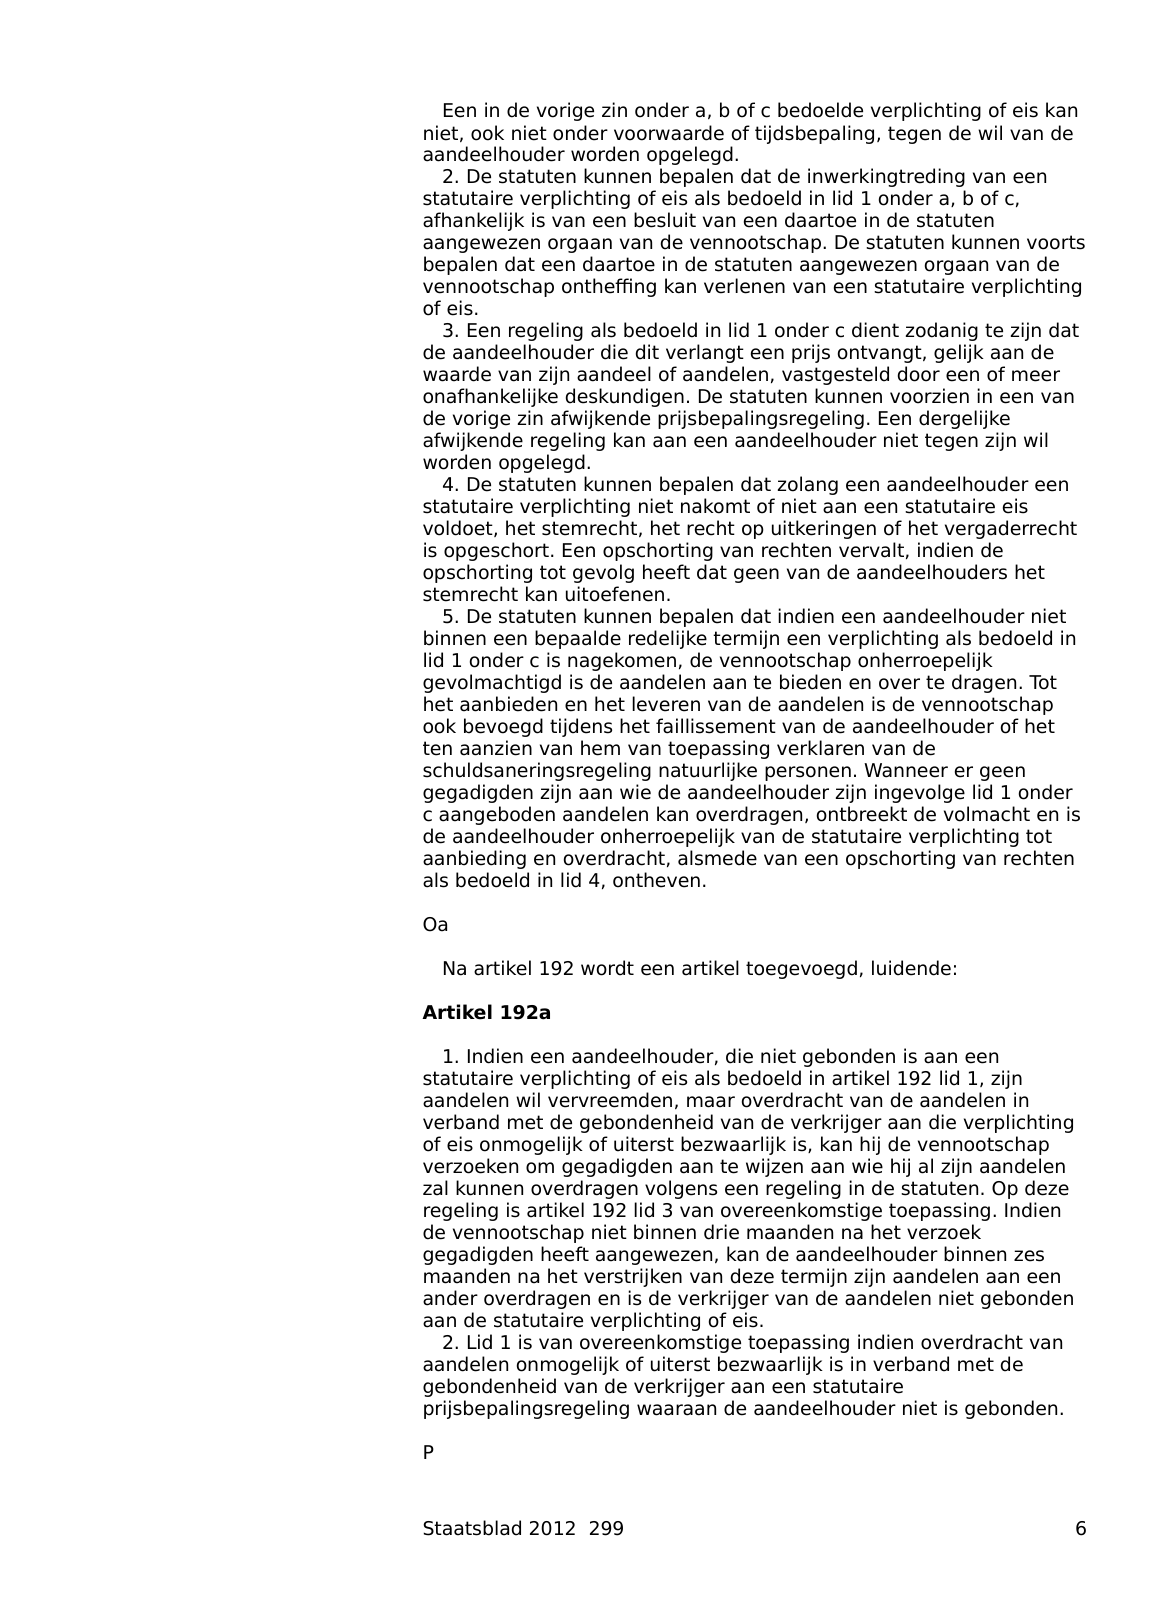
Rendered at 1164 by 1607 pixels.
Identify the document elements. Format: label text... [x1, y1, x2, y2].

text P [422, 1442, 1087, 1464]
text Na artikel 192 wordt een artikel toegevoegd, luidende: [422, 958, 1087, 980]
text 2. De statuten kunnen bepalen dat de inwerkingtreding van een statutaire verplichting of eis als bedoeld in lid 1 onder a, b of c, afhankelijk is van een besluit van een daartoe in de statuten aangewezen orgaan van de vennootschap. De statuten kunnen voorts bepalen dat een daartoe in de statuten aangewezen orgaan van de vennootschap ontheffing kan verlenen van een statutaire verplichting of eis. [422, 166, 1087, 320]
text 1. Indien een aandeelhouder, die niet gebonden is aan een statutaire verplichting of eis als bedoeld in artikel 192 lid 1, zijn aandelen wil vervreemden, maar overdracht van de aandelen in verband met de gebondenheid van de verkrijger aan die verplichting of eis onmogelijk of uiterst bezwaarlijk is, kan hij de vennootschap verzoeken om gegadigden aan te wijzen aan wie hij al zijn aandelen zal kunnen overdragen volgens een regeling in de statuten. Op deze regeling is artikel 192 lid 3 van overeenkomstige toepassing. Indien de vennootschap niet binnen drie maanden na het verzoek gegadigden heeft aangewezen, kan de aandeelhouder binnen zes maanden na het verstrijken van deze termijn zijn aandelen aan een ander overdragen en is de verkrijger van de aandelen niet gebonden aan de statutaire verplichting of eis. [422, 1046, 1087, 1332]
text Oa [422, 914, 1087, 936]
text Een in de vorige zin onder a, b of c bedoelde verplichting of eis kan niet, ook niet onder voorwaarde of tijdsbepaling, tegen de wil van de aandeelhouder worden opgelegd. [422, 100, 1087, 166]
text 3. Een regeling als bedoeld in lid 1 onder c dient zodanig te zijn dat de aandeelhouder die dit verlangt een prijs ontvangt, gelijk aan de waarde van zijn aandeel of aandelen, vastgesteld door een of meer onafhankelijke deskundigen. De statuten kunnen voorzien in een van de vorige zin afwijkende prijsbepalingsregeling. Een dergelijke afwijkende regeling kan aan een aandeelhouder niet tegen zijn wil worden opgelegd. [422, 320, 1087, 474]
text 5. De statuten kunnen bepalen dat indien een aandeelhouder niet binnen een bepaalde redelijke termijn een verplichting als bedoeld in lid 1 onder c is nagekomen, de vennootschap onherroepelijk gevolmachtigd is de aandelen aan te bieden en over te dragen. Tot het aanbieden en het leveren van de aandelen is de vennootschap ook bevoegd tijdens het faillissement van de aandeelhouder of het ten aanzien van hem van toepassing verklaren van de schuldsaneringsregeling natuurlijke personen. Wanneer er geen gegadigden zijn aan wie de aandeelhouder zijn ingevolge lid 1 onder c aangeboden aandelen kan overdragen, ontbreekt de volmacht en is de aandeelhouder onherroepelijk van de statutaire verplichting tot aanbieding en overdracht, alsmede van een opschorting van rechten als bedoeld in lid 4, ontheven. [422, 606, 1087, 892]
subtitle Artikel 192a [422, 1002, 1087, 1024]
text 2. Lid 1 is van overeenkomstige toepassing indien overdracht van aandelen onmogelijk of uiterst bezwaarlijk is in verband met de gebondenheid van de verkrijger aan een statutaire prijsbepalingsregeling waaraan de aandeelhouder niet is gebonden. [422, 1332, 1087, 1420]
text 4. De statuten kunnen bepalen dat zolang een aandeelhouder een statutaire verplichting niet nakomt of niet aan een statutaire eis voldoet, het stemrecht, het recht op uitkeringen of het vergaderrecht is opgeschort. Een opschorting van rechten vervalt, indien de opschorting tot gevolg heeft dat geen van de aandeelhouders het stemrecht kan uitoefenen. [422, 474, 1087, 606]
